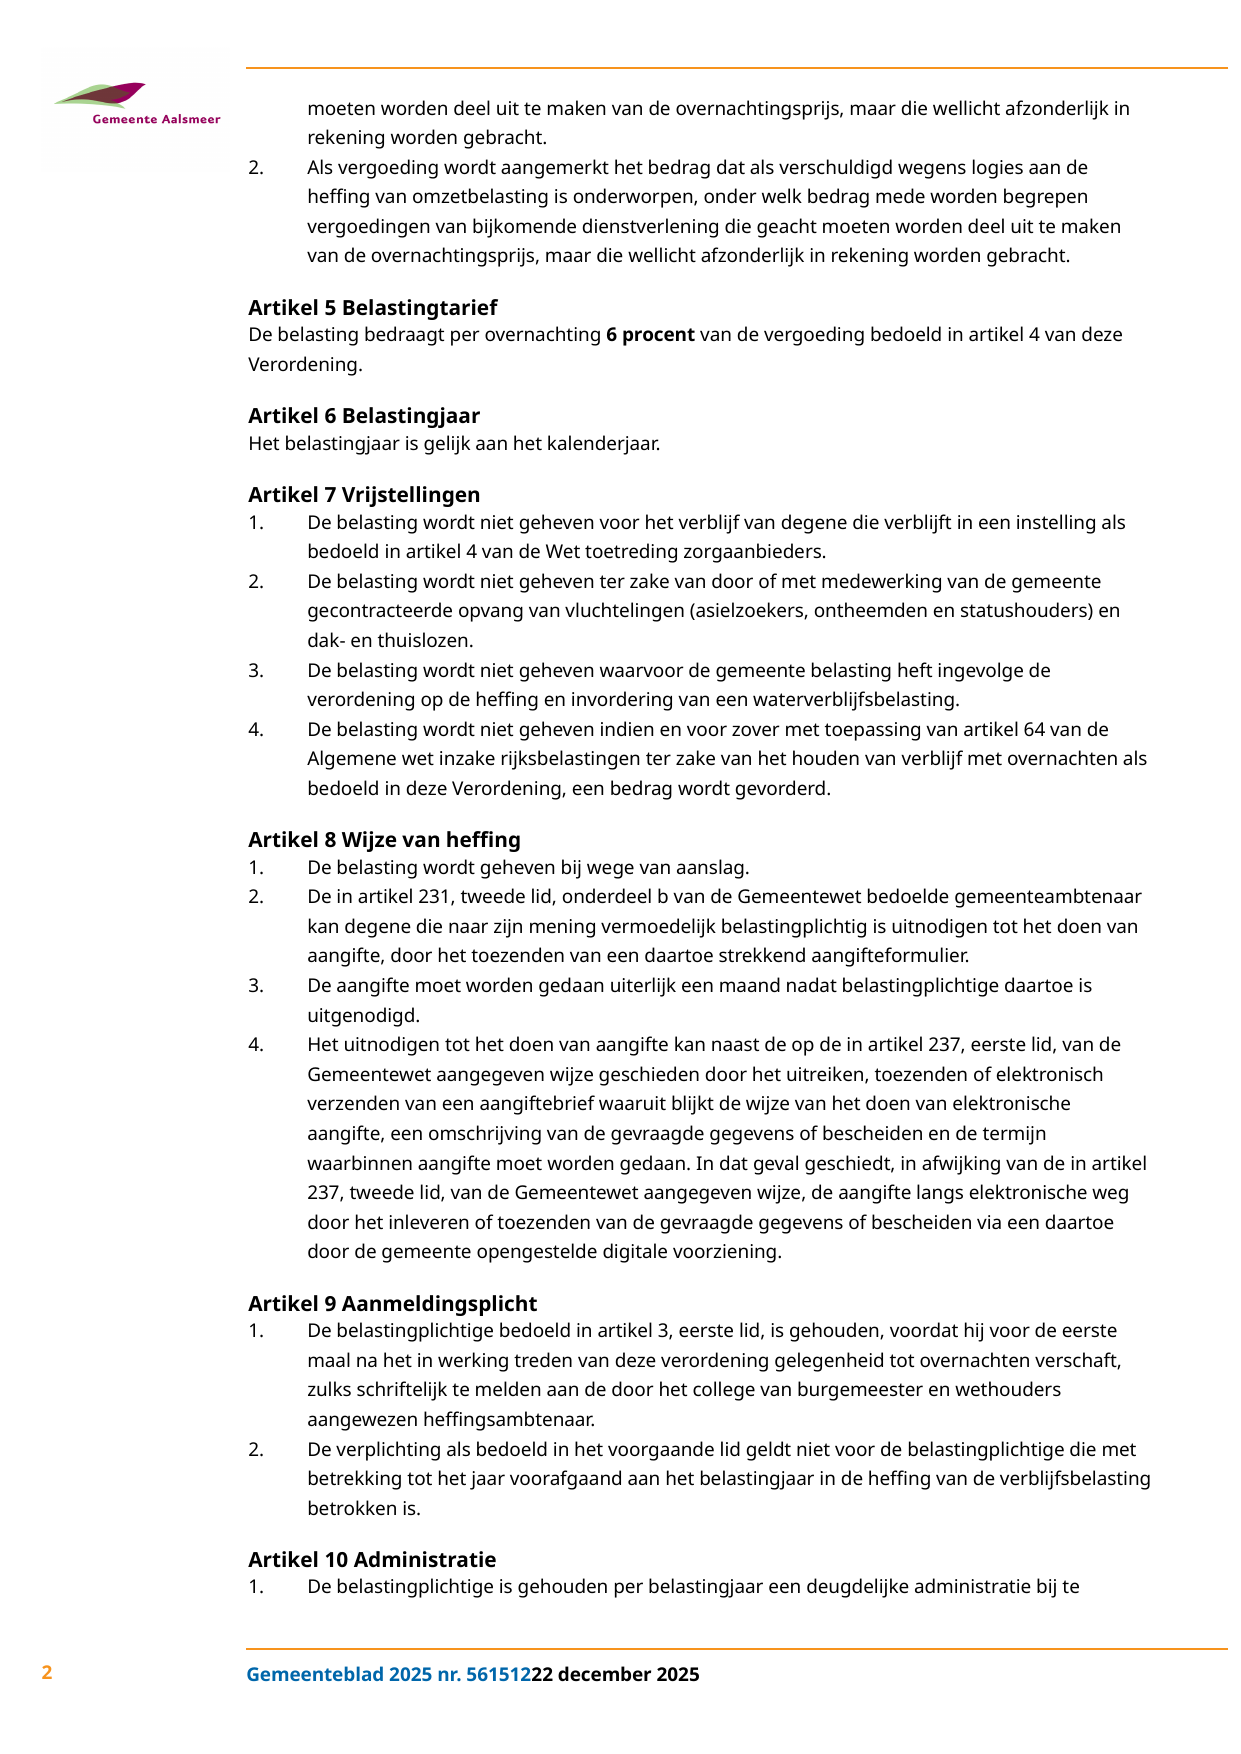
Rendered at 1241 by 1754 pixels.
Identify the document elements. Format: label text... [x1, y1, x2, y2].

text Artikel 10 Administratie [248, 1545, 1152, 1574]
list moeten worden deel uit te maken van de overnachtingsprijs, maar die wellicht afzonderlijk in rekening worden gebracht. [248, 95, 1152, 150]
list De verplichting als bedoeld in het voorgaande lid geldt niet voor de belastingplichtige die met betrekking tot het jaar voorafgaand aan het belastingjaar in de heffing van de verblijfsbelasting betrokken is. [248, 1436, 1152, 1521]
text Artikel 5 Belastingtarief [248, 293, 1152, 322]
list De aangifte moet worden gedaan uiterlijk een maand nadat belastingplichtige daartoe is uitgenodigd. [248, 972, 1152, 1028]
text Artikel 8 Wijze van heffing [248, 826, 1152, 854]
text Artikel 6 Belastingjaar [248, 402, 1152, 430]
text De belasting bedraagt per overnachting 6 procent van de vergoeding bedoeld in artikel 4 van deze Verordening. [248, 322, 1152, 377]
picture [41, 47, 231, 172]
list De in artikel 231, tweede lid, onderdeel b van de Gemeentewet bedoelde gemeenteambtenaar kan degene die naar zijn mening vermoedelijk belastingplichtig is uitnodigen tot het doen van aangifte, door het toezenden van een daartoe strekkend aangifteformulier. [248, 883, 1152, 968]
list De belasting wordt niet geheven ter zake van door of met medewerking van de gemeente gecontracteerde opvang van vluchtelingen (asielzoekers, ontheemden en statushouders) en dak- en thuislozen. [248, 568, 1152, 653]
list De belasting wordt geheven bij wege van aanslag. [248, 854, 1152, 880]
list De belastingplichtige bedoeld in artikel 3, eerste lid, is gehouden, voordat hij voor de eerste maal na het in werking treden van deze verordening gelegenheid tot overnachten verschaft, zulks schriftelijk te melden aan de door het college van burgemeester en wethouders aangewezen heffingsambtenaar. [248, 1317, 1152, 1432]
text Het belastingjaar is gelijk aan het kalenderjaar. [248, 430, 1152, 456]
list De belasting wordt niet geheven indien en voor zover met toepassing van artikel 64 van de Algemene wet inzake rijksbelastingen ter zake van het houden van verblijf met overnachten als bedoeld in deze Verordening, een bedrag wordt gevorderd. [248, 716, 1152, 801]
text Artikel 7 Vrijstellingen [248, 480, 1152, 509]
list De belasting wordt niet geheven waarvoor de gemeente belasting heft ingevolge de verordening op de heffing en invordering van een waterverblijfsbelasting. [248, 657, 1152, 712]
list Het uitnodigen tot het doen van aangifte kan naast de op de in artikel 237, eerste lid, van de Gemeentewet aangegeven wijze geschieden door het uitreiken, toezenden of elektronisch verzenden van een aangiftebrief waaruit blijkt de wijze van het doen van elektronische aangifte, een omschrijving van de gevraagde gegevens of bescheiden en de termijn waarbinnen aangifte moet worden gedaan. In dat geval geschiedt, in afwijking van de in artikel 237, tweede lid, van de Gemeentewet aangegeven wijze, de aangifte langs elektronische weg door het inleveren of toezenden van de gevraagde gegevens of bescheiden via een daartoe door de gemeente opengestelde digitale voorziening. [248, 1031, 1152, 1264]
list De belastingplichtige is gehouden per belastingjaar een deugdelijke administratie bij te [248, 1574, 1152, 1599]
list De belasting wordt niet geheven voor het verblijf van degene die verblijft in een instelling als bedoeld in artikel 4 van de Wet toetreding zorgaanbieders. [248, 509, 1152, 564]
list Als vergoeding wordt aangemerkt het bedrag dat als verschuldigd wegens logies aan de heffing van omzetbelasting is onderworpen, onder welk bedrag mede worden begrepen vergoedingen van bijkomende dienstverlening die geacht moeten worden deel uit te maken van de overnachtingsprijs, maar die wellicht afzonderlijk in rekening worden gebracht. [248, 154, 1152, 268]
text Artikel 9 Aanmeldingsplicht [248, 1289, 1152, 1317]
